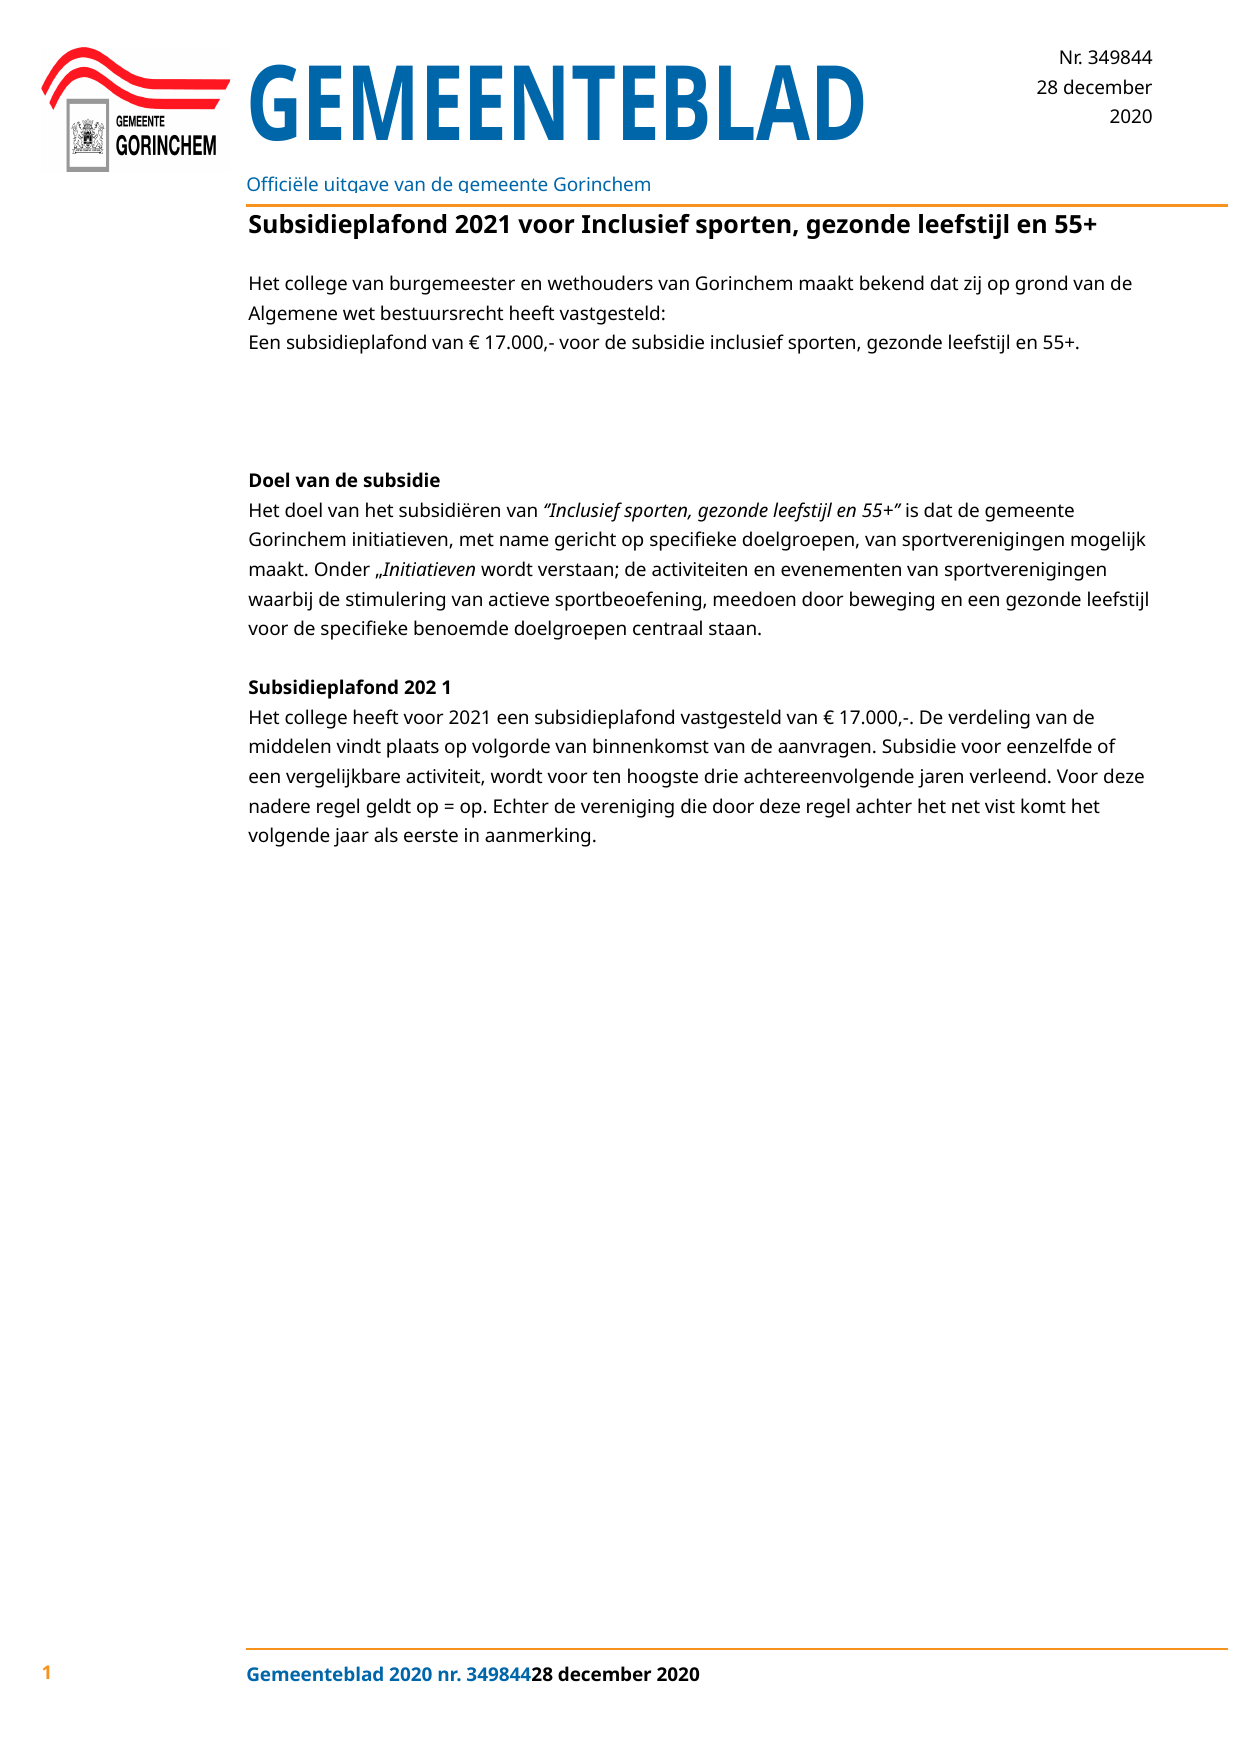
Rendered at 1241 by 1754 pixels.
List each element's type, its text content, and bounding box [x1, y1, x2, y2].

picture [41, 47, 231, 172]
text Een subsidieplafond van € 17.000,- voor de subsidie inclusief sporten, gezonde leefstijl en 55+. [248, 329, 1152, 355]
text Doel van de subsidie [248, 467, 1152, 493]
text Subsidieplafond 202 1 [248, 674, 1152, 700]
text Het doel van het subsidiëren van ‘’Inclusief sporten, gezonde leefstijl en 55+’’ is dat de gemeente Gorinchem initiatieven, met name gericht op specifieke doelgroepen, van sportverenigingen mogelijk maakt. Onder „Initiatieven wordt verstaan; de activiteiten en evenementen van sportverenigingen waarbij de stimulering van actieve sportbeoefening, meedoen door beweging en een gezonde leefstijl voor de specifieke benoemde doelgroepen centraal staan. [248, 497, 1152, 641]
text Subsidieplafond 2021 voor Inclusief sporten, gezonde leefstijl en 55+ [248, 207, 1152, 241]
text Het college van burgemeester en wethouders van Gorinchem maakt bekend dat zij op grond van de Algemene wet bestuursrecht heeft vastgesteld: [248, 270, 1152, 326]
text Het college heeft voor 2021 een subsidieplafond vastgesteld van € 17.000,-. De verdeling van de middelen vindt plaats op volgorde van binnenkomst van de aanvragen. Subsidie voor eenzelfde of een vergelijkbare activiteit, wordt voor ten hoogste drie achtereenvolgende jaren verleend. Voor deze nadere regel geldt op = op. Echter de vereniging die door deze regel achter het net vist komt het volgende jaar als eerste in aanmerking. [248, 704, 1152, 848]
